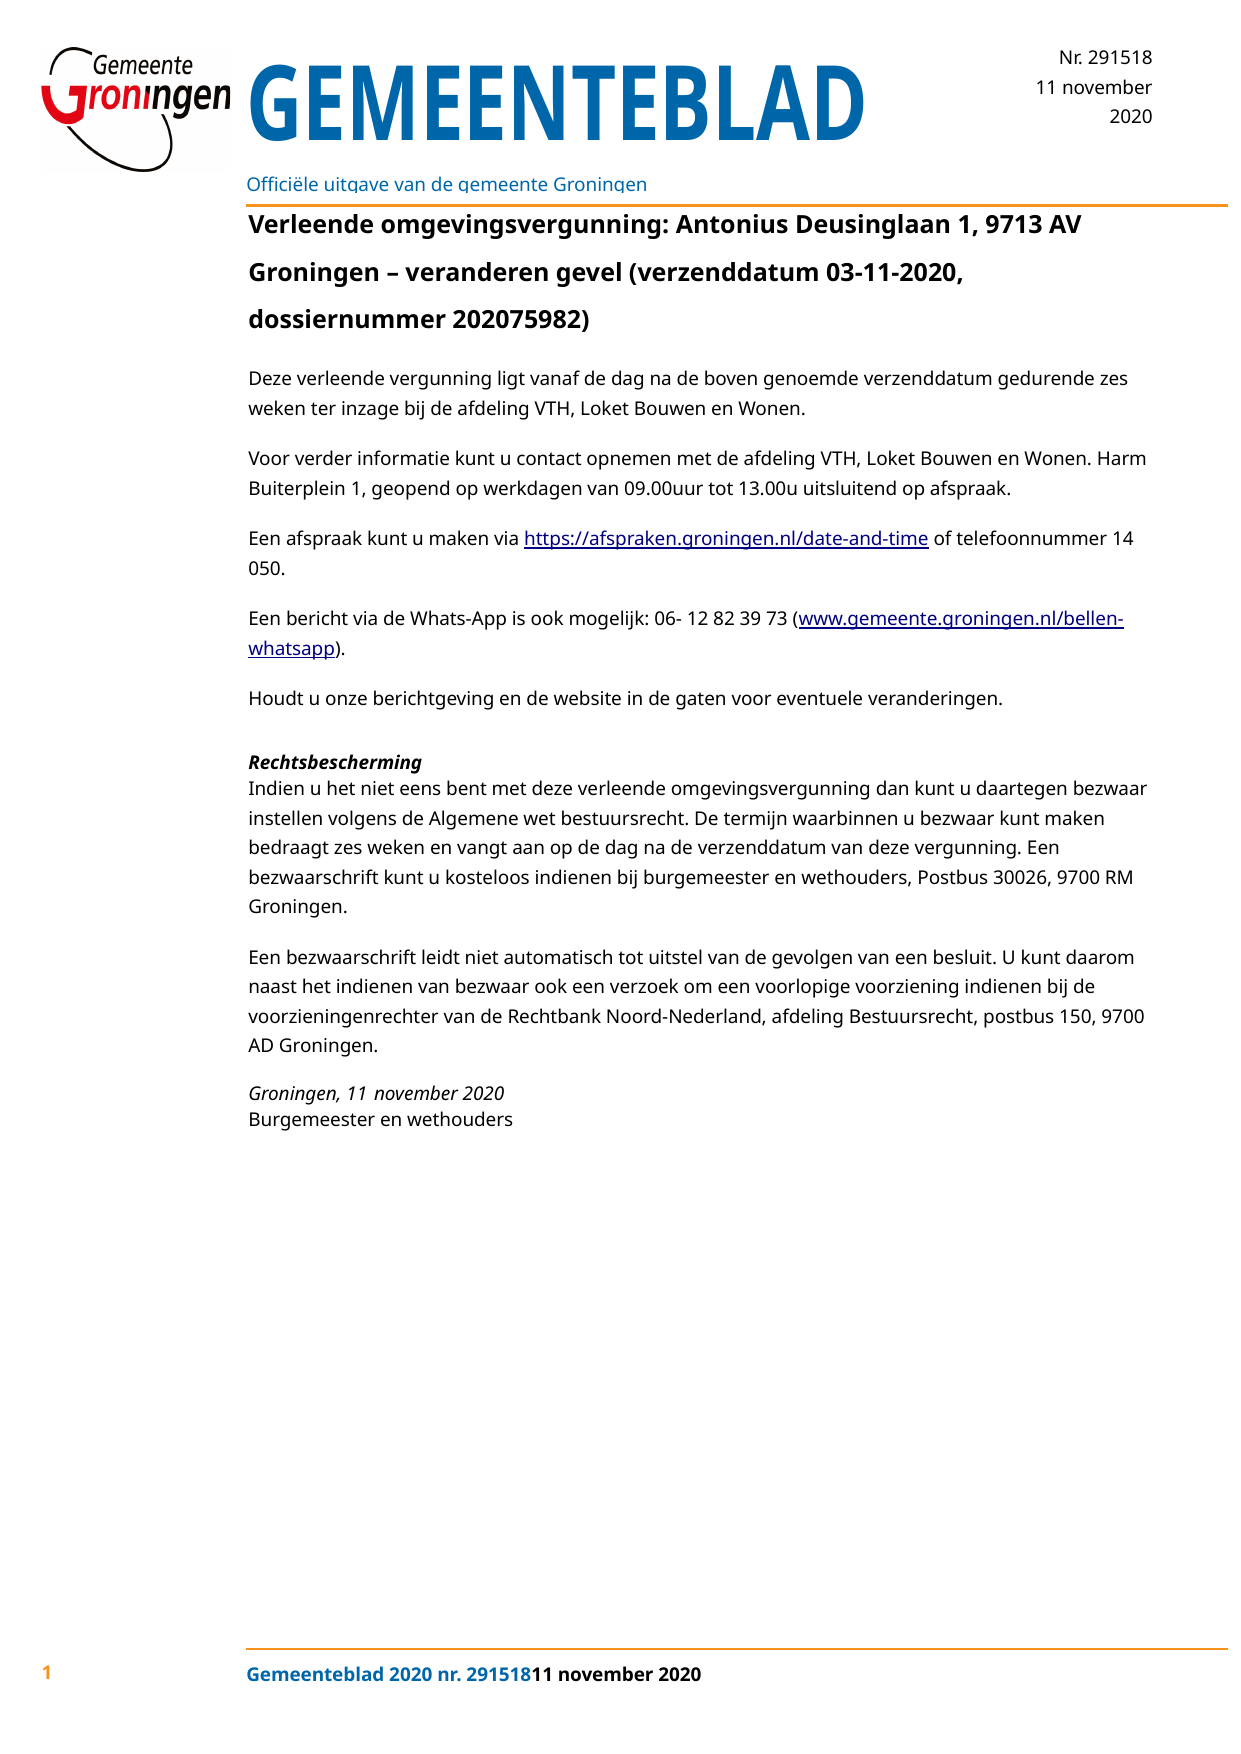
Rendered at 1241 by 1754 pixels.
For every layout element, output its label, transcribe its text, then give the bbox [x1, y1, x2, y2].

text Burgemeester en wethouders [248, 1106, 1152, 1132]
text Groningen, 11 november 2020 [248, 1081, 1152, 1106]
text Verleende omgevingsvergunning: Antonius Deusinglaan 1, 9713 AV Groningen – veranderen gevel (verzenddatum 03-11-2020, dossiernummer 202075982) [248, 207, 1152, 336]
text Voor verder informatie kunt u contact opnemen met de afdeling VTH, Loket Bouwen en Wonen. Harm Buiterplein 1, geopend op werkdagen van 09.00uur tot 13.00u uitsluitend op afspraak. [248, 446, 1152, 501]
text Rechtsbescherming [248, 749, 1152, 775]
text Een bezwaarschrift leidt niet automatisch tot uitstel van de gevolgen van een besluit. U kunt daarom naast het indienen van bezwaar ook een verzoek om een voorlopige voorziening indienen bij de voorzieningenrechter van de Rechtbank Noord-Nederland, afdeling Bestuursrecht, postbus 150, 9700 AD Groningen. [248, 944, 1152, 1058]
text Deze verleende vergunning ligt vanaf de dag na de boven genoemde verzenddatum gedurende zes weken ter inzage bij de afdeling VTH, Loket Bouwen en Wonen. [248, 366, 1152, 421]
text Een afspraak kunt u maken via https://afspraken.groningen.nl/date-and-time of telefoonnummer 14 050. [248, 526, 1152, 581]
text Een bericht via de Whats-App is ook mogelijk: 06- 12 82 39 73 (www.gemeente.groningen.nl/bellen-whatsapp). [248, 606, 1152, 661]
text Houdt u onze berichtgeving en de website in de gaten voor eventuele veranderingen. [248, 686, 1152, 711]
text Indien u het niet eens bent met deze verleende omgevingsvergunning dan kunt u daartegen bezwaar instellen volgens de Algemene wet bestuursrecht. De termijn waarbinnen u bezwaar kunt maken bedraagt zes weken en vangt aan op de dag na de verzenddatum van deze vergunning. Een bezwaarschrift kunt u kosteloos indienen bij burgemeester en wethouders, Postbus 30026, 9700 RM Groningen. [248, 775, 1152, 919]
picture [41, 47, 231, 172]
